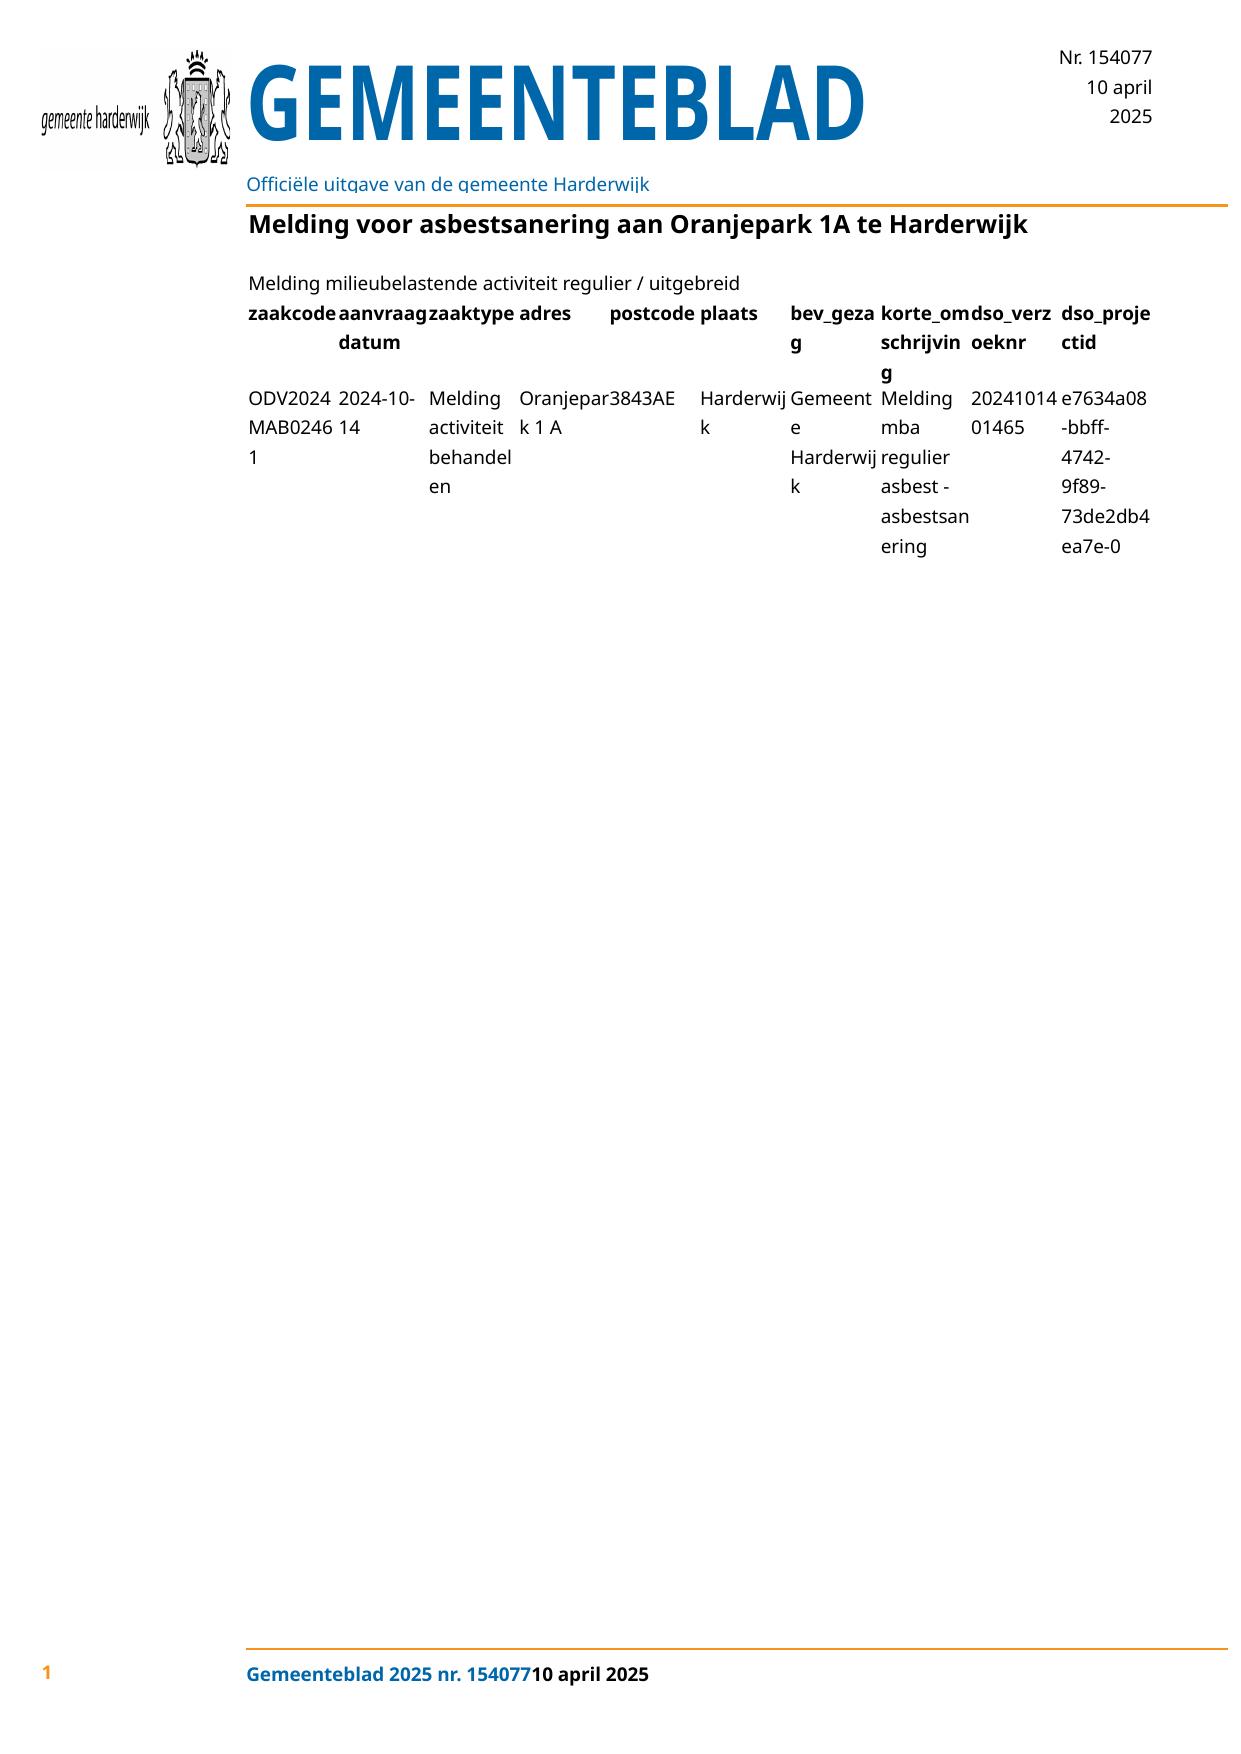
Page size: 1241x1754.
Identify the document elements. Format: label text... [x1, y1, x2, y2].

table_header adres [519, 300, 609, 385]
picture [41, 47, 231, 172]
table_header plaats [700, 300, 790, 385]
table_cell Melding activiteit behandelen [429, 385, 519, 558]
table_header bev_gezag [790, 300, 881, 385]
table_header postcode [609, 300, 700, 385]
table_cell ODV2024MAB02461 [248, 385, 338, 558]
table_header zaakcode [248, 300, 338, 385]
table_cell Gemeente Harderwijk [790, 385, 881, 558]
table_cell 3843AE [609, 385, 700, 558]
table_cell e7634a08-bbff-4742-9f89-73de2db4ea7e-0 [1061, 385, 1152, 558]
table_header dso_projectid [1061, 300, 1152, 385]
table_header korte_omschrijving [881, 300, 971, 385]
text Melding milieubelastende activiteit regulier / uitgebreid [248, 270, 1152, 296]
table_cell 2024101401465 [971, 385, 1061, 558]
table_cell 2024-10-14 [338, 385, 429, 558]
table_header aanvraagdatum [338, 300, 429, 385]
table_header dso_verzoeknr [971, 300, 1061, 385]
text Melding voor asbestsanering aan Oranjepark 1A te Harderwijk [248, 207, 1152, 241]
table_cell Melding mba regulier asbest - asbestsanering [881, 385, 971, 558]
table_cell Harderwijk [700, 385, 790, 558]
table_cell Oranjepark 1 A [519, 385, 609, 558]
table_header zaaktype [429, 300, 519, 385]
